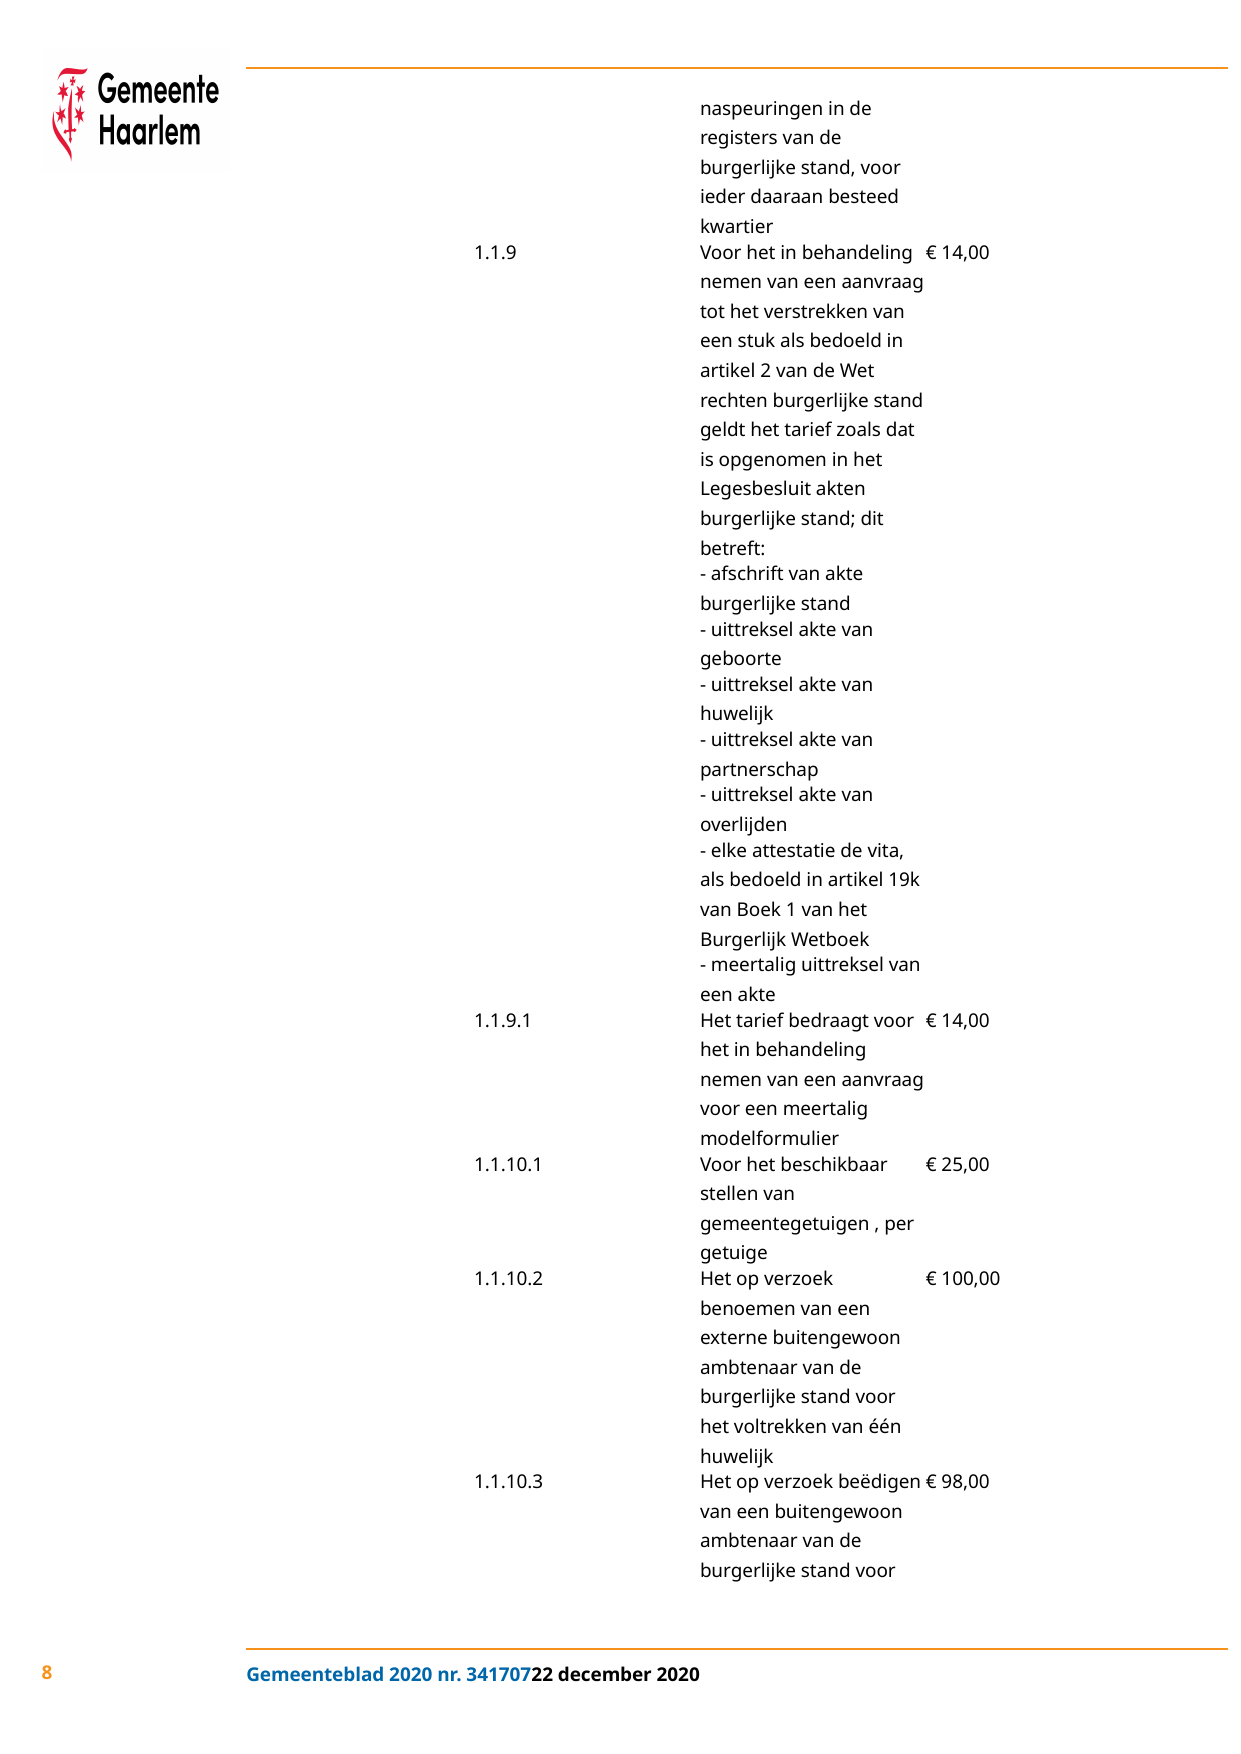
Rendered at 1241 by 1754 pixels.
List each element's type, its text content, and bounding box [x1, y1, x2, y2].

table_cell [474, 95, 700, 239]
table_cell 1.1.9.1 [474, 1007, 700, 1151]
table_cell - elke attestatie de vita, als bedoeld in artikel 19k van Boek 1 van het Burgerlijk Wetboek [700, 837, 926, 951]
table_cell [926, 782, 1152, 837]
table_cell [926, 560, 1152, 616]
table_cell € 25,00 [926, 1151, 1152, 1265]
table_cell [474, 671, 700, 726]
table_cell naspeuringen in de registers van de burgerlijke stand, voor ieder daaraan besteed kwartier [700, 95, 926, 239]
table_cell - uittreksel akte van huwelijk [700, 671, 926, 726]
table_cell [926, 726, 1152, 782]
table_cell - meertalig uittreksel van een akte [700, 951, 926, 1007]
table_cell [474, 560, 700, 616]
table_cell € 98,00 [926, 1469, 1152, 1583]
table_cell Het op verzoek benoemen van een externe buitengewoon ambtenaar van de burgerlijke stand voor het voltrekken van één huwelijk [700, 1265, 926, 1468]
table_cell [248, 837, 474, 951]
table_cell [248, 782, 474, 837]
table_cell [474, 951, 700, 1007]
table_cell - afschrift van akte burgerlijke stand [700, 560, 926, 616]
table_cell 1.1.9 [474, 239, 700, 560]
table_cell [248, 671, 474, 726]
table_cell € 14,00 [926, 1007, 1152, 1151]
table_cell [248, 951, 474, 1007]
table_cell Het tarief bedraagt voor het in behandeling nemen van een aanvraag voor een meertalig modelformulier [700, 1007, 926, 1151]
table_cell 1.1.10.2 [474, 1265, 700, 1468]
table_cell Voor het beschikbaar stellen van gemeentegetuigen , per getuige [700, 1151, 926, 1265]
table_cell [248, 239, 474, 560]
picture [41, 47, 231, 172]
table_cell [248, 1265, 474, 1468]
table_cell - uittreksel akte van overlijden [700, 782, 926, 837]
table_cell [474, 726, 700, 782]
table_cell [926, 837, 1152, 951]
table_cell [248, 1469, 474, 1583]
table_cell [926, 671, 1152, 726]
table_cell - uittreksel akte van partnerschap [700, 726, 926, 782]
table_cell [474, 782, 700, 837]
table_cell [248, 726, 474, 782]
table_cell [248, 1151, 474, 1265]
table_cell € 14,00 [926, 239, 1152, 560]
table_cell [248, 1007, 474, 1151]
table_cell 1.1.10.3 [474, 1469, 700, 1583]
table_cell [248, 616, 474, 671]
table_cell - uittreksel akte van geboorte [700, 616, 926, 671]
table_cell [474, 837, 700, 951]
table_cell [926, 95, 1152, 239]
table_cell [926, 616, 1152, 671]
table_cell 1.1.10.1 [474, 1151, 700, 1265]
table_cell Het op verzoek beëdigen van een buitengewoon ambtenaar van de burgerlijke stand voor [700, 1469, 926, 1583]
table_cell [248, 560, 474, 616]
table_cell Voor het in behandeling nemen van een aanvraag tot het verstrekken van een stuk als bedoeld in artikel 2 van de Wet rechten burgerlijke stand geldt het tarief zoals dat is opgenomen in het Legesbesluit akten burgerlijke stand; dit betreft: [700, 239, 926, 560]
table_cell [474, 616, 700, 671]
table_cell [926, 951, 1152, 1007]
table_cell [248, 95, 474, 239]
table_cell € 100,00 [926, 1265, 1152, 1468]
